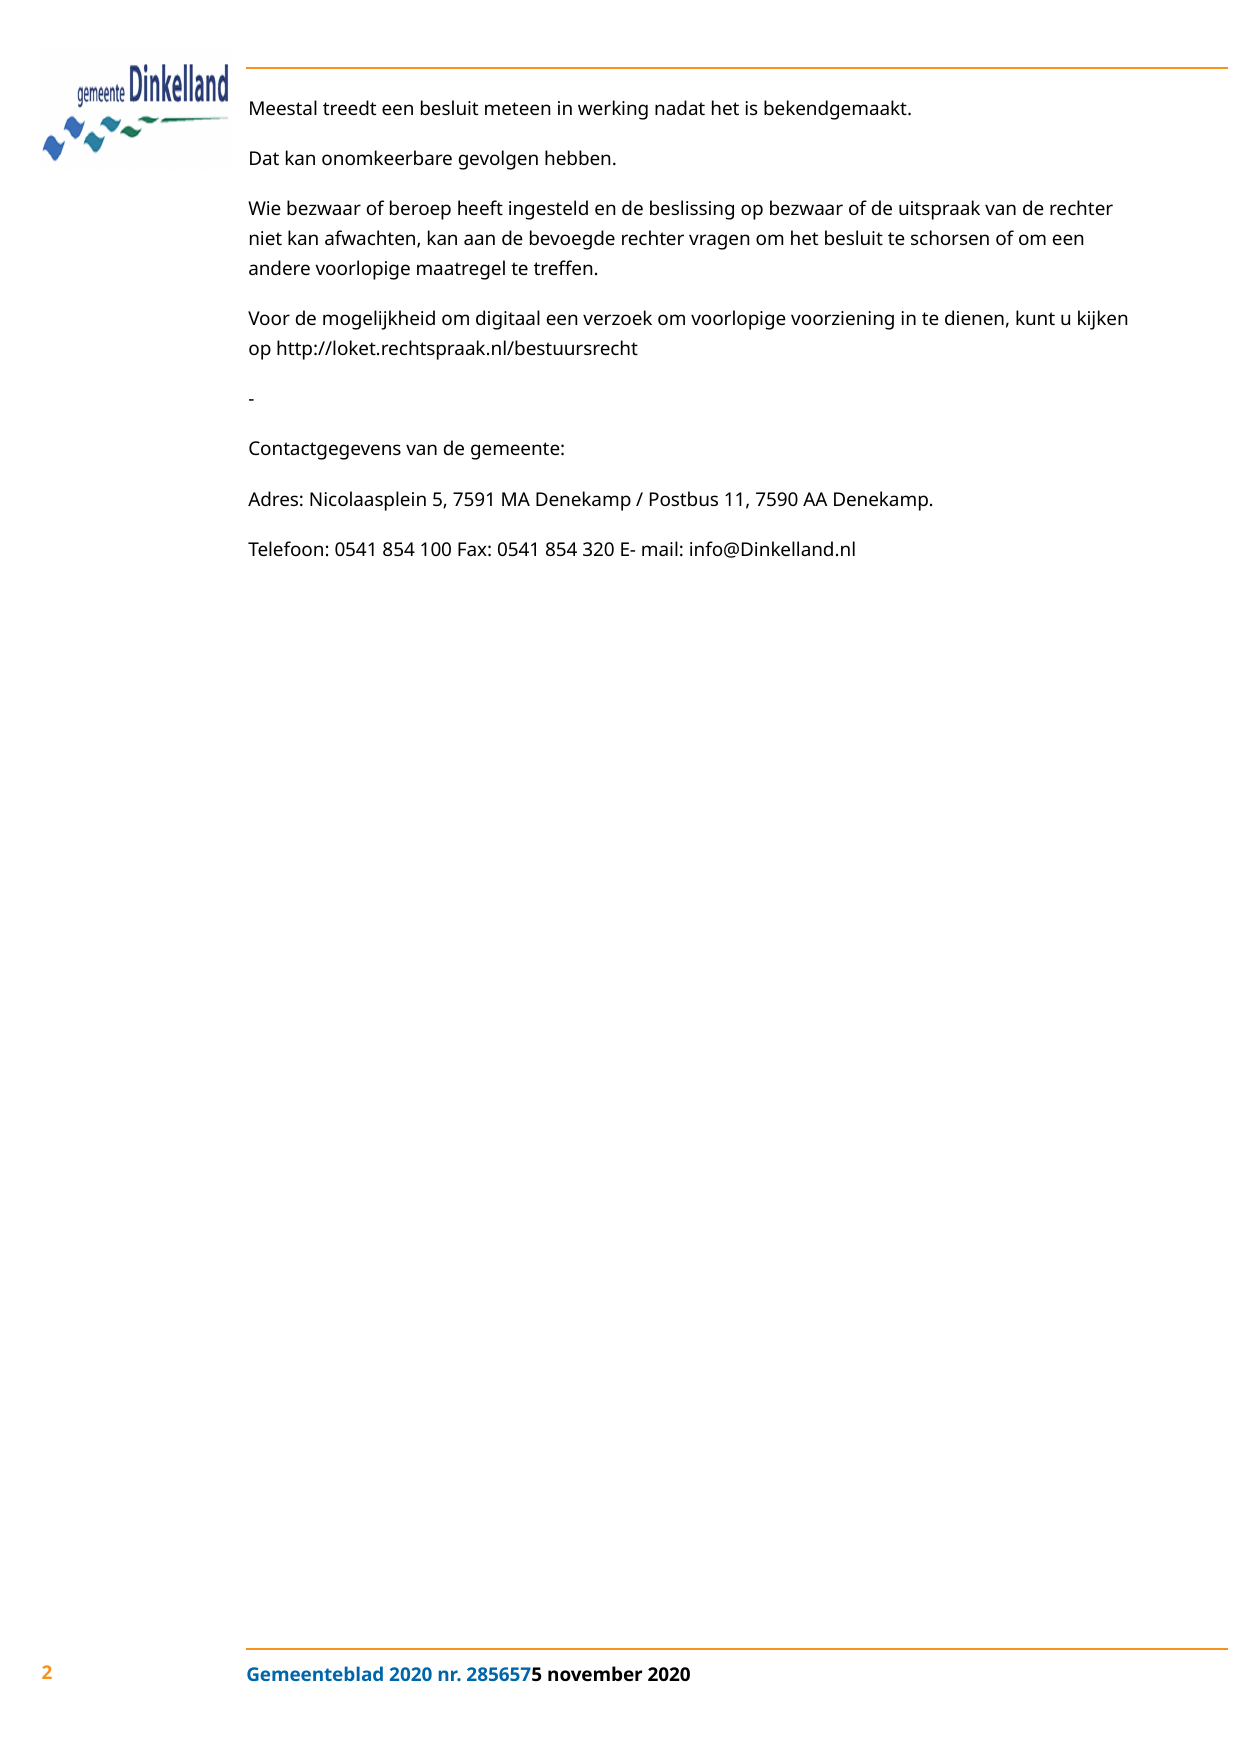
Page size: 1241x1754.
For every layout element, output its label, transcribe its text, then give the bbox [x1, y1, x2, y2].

text Contactgegevens van de gemeente: [248, 436, 1152, 461]
text Voor de mogelijkheid om digitaal een verzoek om voorlopige voorziening in te dienen, kunt u kijken op http://loket.rechtspraak.nl/bestuursrecht [248, 305, 1152, 361]
text - [248, 385, 1152, 411]
picture [41, 47, 231, 172]
text Adres: Nicolaasplein 5, 7591 MA Denekamp / Postbus 11, 7590 AA Denekamp. [248, 486, 1152, 512]
text Telefoon: 0541 854 100 Fax: 0541 854 320 E- mail: info@Dinkelland.nl [248, 536, 1152, 562]
text Dat kan onomkeerbare gevolgen hebben. [248, 145, 1152, 171]
text Meestal treedt een besluit meteen in werking nadat het is bekendgemaakt. [248, 95, 1152, 121]
text Wie bezwaar of beroep heeft ingesteld en de beslissing op bezwaar of de uitspraak van de rechter niet kan afwachten, kan aan de bevoegde rechter vragen om het besluit te schorsen of om een andere voorlopige maatregel te treffen. [248, 196, 1152, 281]
